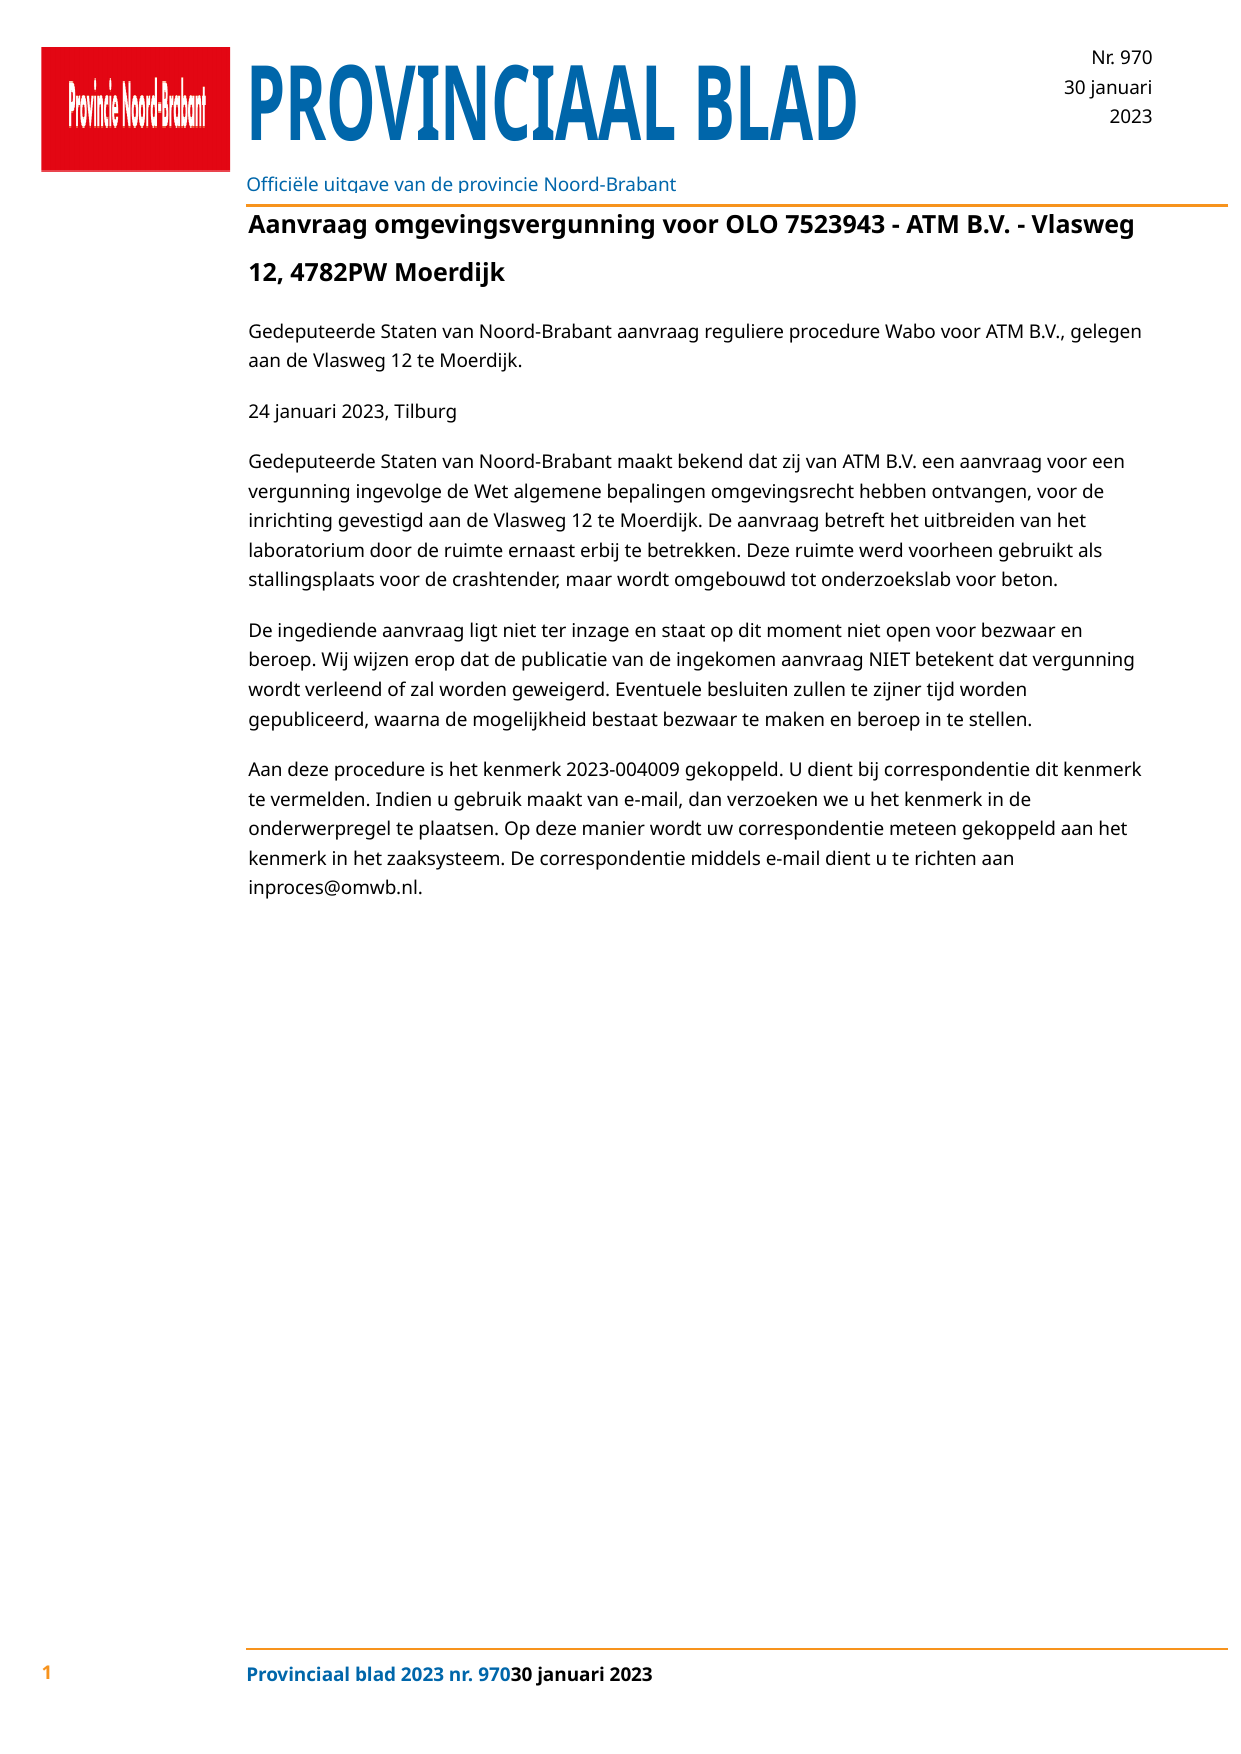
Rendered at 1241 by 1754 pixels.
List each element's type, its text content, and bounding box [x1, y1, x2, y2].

text Gedeputeerde Staten van Noord-Brabant aanvraag reguliere procedure Wabo voor ATM B.V., gelegen aan de Vlasweg 12 te Moerdijk. [248, 318, 1152, 373]
text De ingediende aanvraag ligt niet ter inzage en staat op dit moment niet open voor bezwaar en beroep. Wij wijzen erop dat de publicatie van de ingekomen aanvraag NIET betekent dat vergunning wordt verleend of zal worden geweigerd. Eventuele besluiten zullen te zijner tijd worden gepubliceerd, waarna de mogelijkheid bestaat bezwaar te maken en beroep in te stellen. [248, 617, 1152, 732]
picture [41, 47, 231, 172]
text Aanvraag omgevingsvergunning voor OLO 7523943 - ATM B.V. - Vlasweg 12, 4782PW Moerdijk [248, 207, 1152, 288]
text 24 januari 2023, Tilburg [248, 398, 1152, 424]
text Gedeputeerde Staten van Noord-Brabant maakt bekend dat zij van ATM B.V. een aanvraag voor een vergunning ingevolge de Wet algemene bepalingen omgevingsrecht hebben ontvangen, voor de inrichting gevestigd aan de Vlasweg 12 te Moerdijk. De aanvraag betreft het uitbreiden van het laboratorium door de ruimte ernaast erbij te betrekken. Deze ruimte werd voorheen gebruikt als stallingsplaats voor de crashtender, maar wordt omgebouwd tot onderzoekslab voor beton. [248, 448, 1152, 592]
text Aan deze procedure is het kenmerk 2023-004009 gekoppeld. U dient bij correspondentie dit kenmerk te vermelden. Indien u gebruik maakt van e-mail, dan verzoeken we u het kenmerk in de onderwerpregel te plaatsen. Op deze manier wordt uw correspondentie meteen gekoppeld aan het kenmerk in het zaaksysteem. De correspondentie middels e-mail dient u te richten aan inproces@omwb.nl. [248, 756, 1152, 900]
